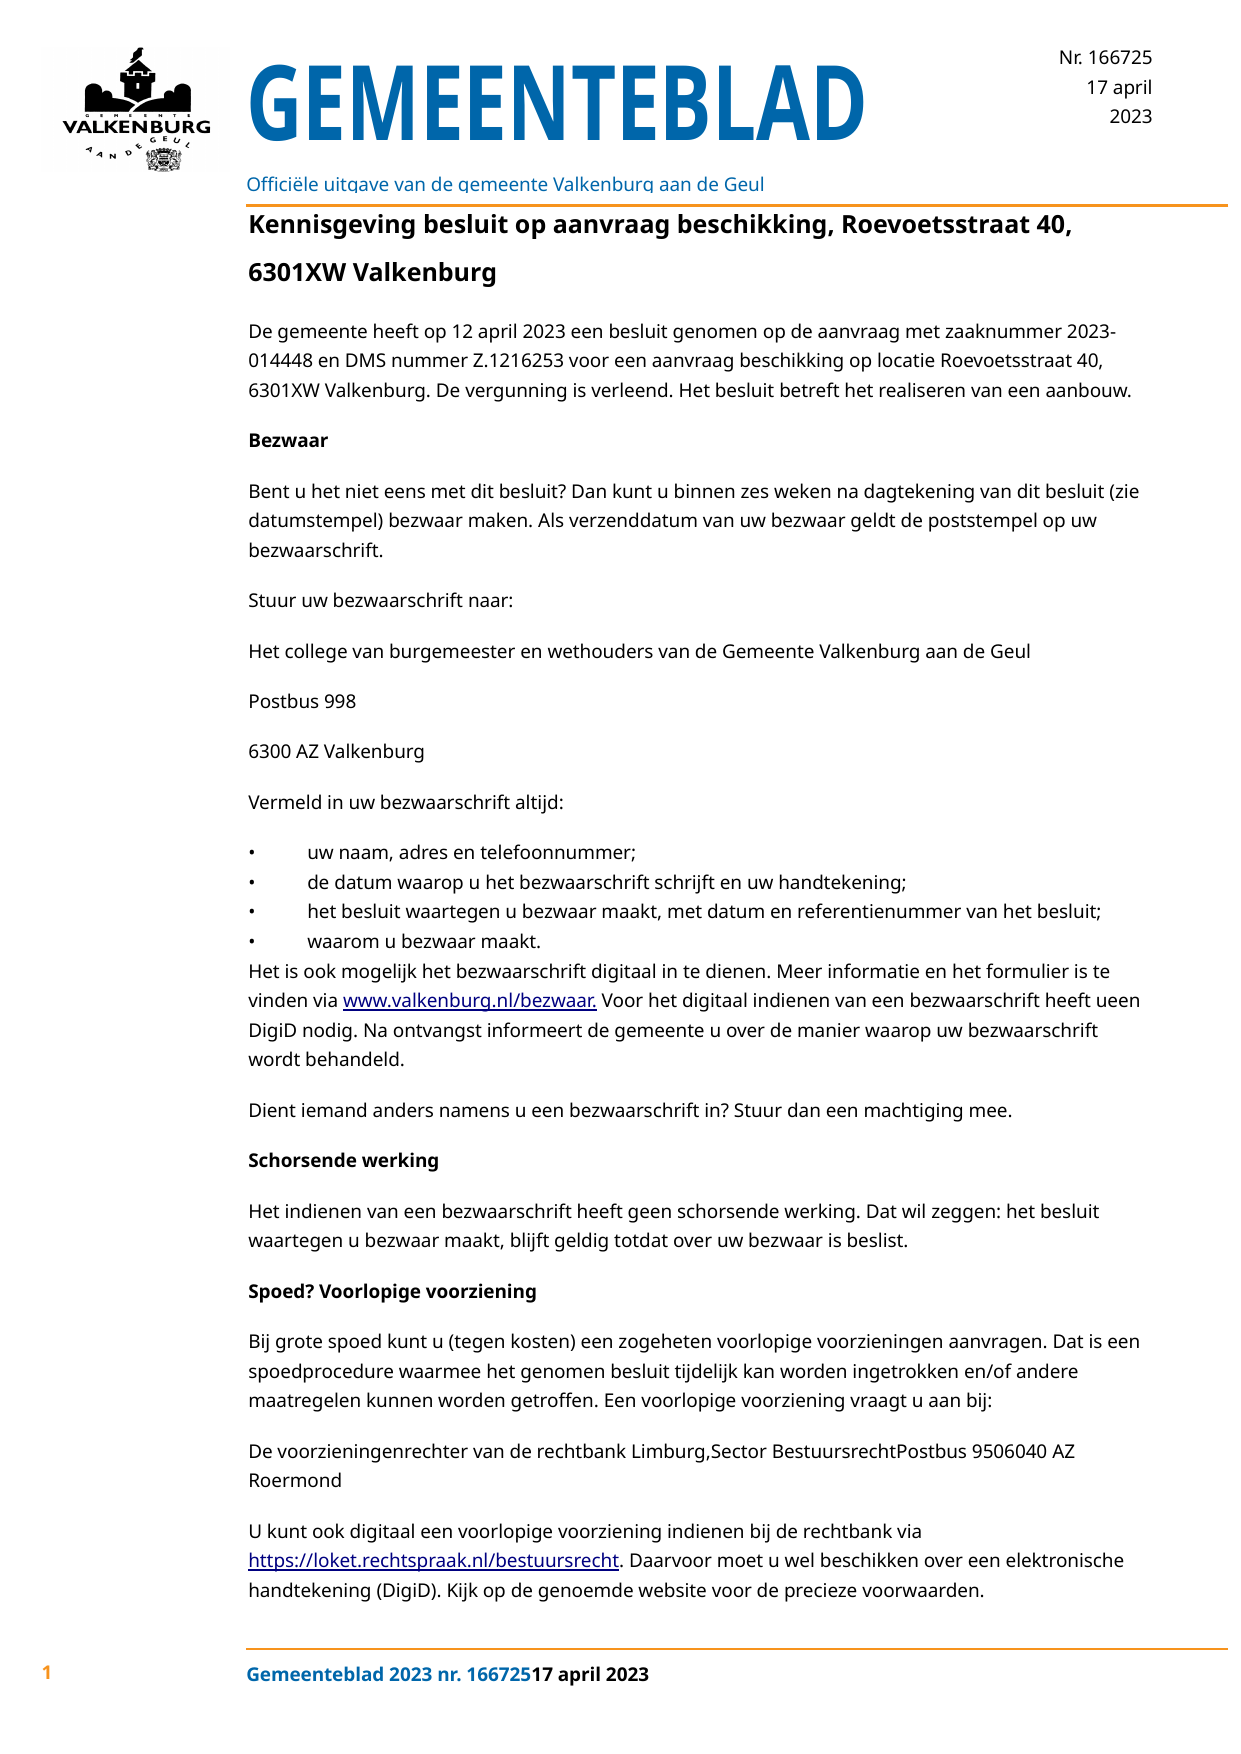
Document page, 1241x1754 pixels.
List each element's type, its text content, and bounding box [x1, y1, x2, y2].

list waarom u bezwaar maakt. [248, 928, 1152, 954]
text Dient iemand anders namens u een bezwaarschrift in? Stuur dan een machtiging mee. [248, 1097, 1152, 1123]
text 6300 AZ Valkenburg [248, 739, 1152, 764]
text Stuur uw bezwaarschrift naar: [248, 587, 1152, 613]
text Schorsende werking [248, 1147, 1152, 1173]
text Het indienen van een bezwaarschrift heeft geen schorsende werking. Dat wil zeggen: het besluit waartegen u bezwaar maakt, blijft geldig totdat over uw bezwaar is beslist. [248, 1198, 1152, 1253]
text De gemeente heeft op 12 april 2023 een besluit genomen op de aanvraag met zaaknummer 2023-014448 en DMS nummer Z.1216253 voor een aanvraag beschikking op locatie Roevoetsstraat 40, 6301XW Valkenburg. De vergunning is verleend. Het besluit betreft het realiseren van een aanbouw. [248, 318, 1152, 403]
list het besluit waartegen u bezwaar maakt, met datum en referentienummer van het besluit; [248, 899, 1152, 924]
text Het college van burgemeester en wethouders van de Gemeente Valkenburg aan de Geul [248, 638, 1152, 664]
text Vermeld in uw bezwaarschrift altijd: [248, 789, 1152, 815]
text Bij grote spoed kunt u (tegen kosten) een zogeheten voorlopige voorzieningen aanvragen. Dat is een spoedprocedure waarmee het genomen besluit tijdelijk kan worden ingetrokken en/of andere maatregelen kunnen worden getroffen. Een voorlopige voorziening vraagt u aan bij: [248, 1328, 1152, 1413]
text Het is ook mogelijk het bezwaarschrift digitaal in te dienen. Meer informatie en het formulier is te vinden via www.valkenburg.nl/bezwaar. Voor het digitaal indienen van een bezwaarschrift heeft ueen DigiD nodig. Na ontvangst informeert de gemeente u over de manier waarop uw bezwaarschrift wordt behandeld. [248, 958, 1152, 1072]
picture [41, 47, 231, 172]
text Kennisgeving besluit op aanvraag beschikking, Roevoetsstraat 40, 6301XW Valkenburg [248, 207, 1152, 288]
list uw naam, adres en telefoonnummer; [248, 839, 1152, 865]
text U kunt ook digitaal een voorlopige voorziening indienen bij de rechtbank via https://loket.rechtspraak.nl/bestuursrecht. Daarvoor moet u wel beschikken over een elektronische handtekening (DigiD). Kijk op de genoemde website voor de precieze voorwaarden. [248, 1518, 1152, 1603]
text Postbus 998 [248, 688, 1152, 714]
text Spoed? Voorlopige voorziening [248, 1278, 1152, 1304]
text Bent u het niet eens met dit besluit? Dan kunt u binnen zes weken na dagtekening van dit besluit (zie datumstempel) bezwaar maken. Als verzenddatum van uw bezwaar geldt de poststempel op uw bezwaarschrift. [248, 478, 1152, 563]
list de datum waarop u het bezwaarschrift schrijft en uw handtekening; [248, 869, 1152, 895]
text Bezwaar [248, 427, 1152, 453]
text De voorzieningenrechter van de rechtbank Limburg,Sector BestuursrechtPostbus 9506040 AZ Roermond [248, 1438, 1152, 1493]
